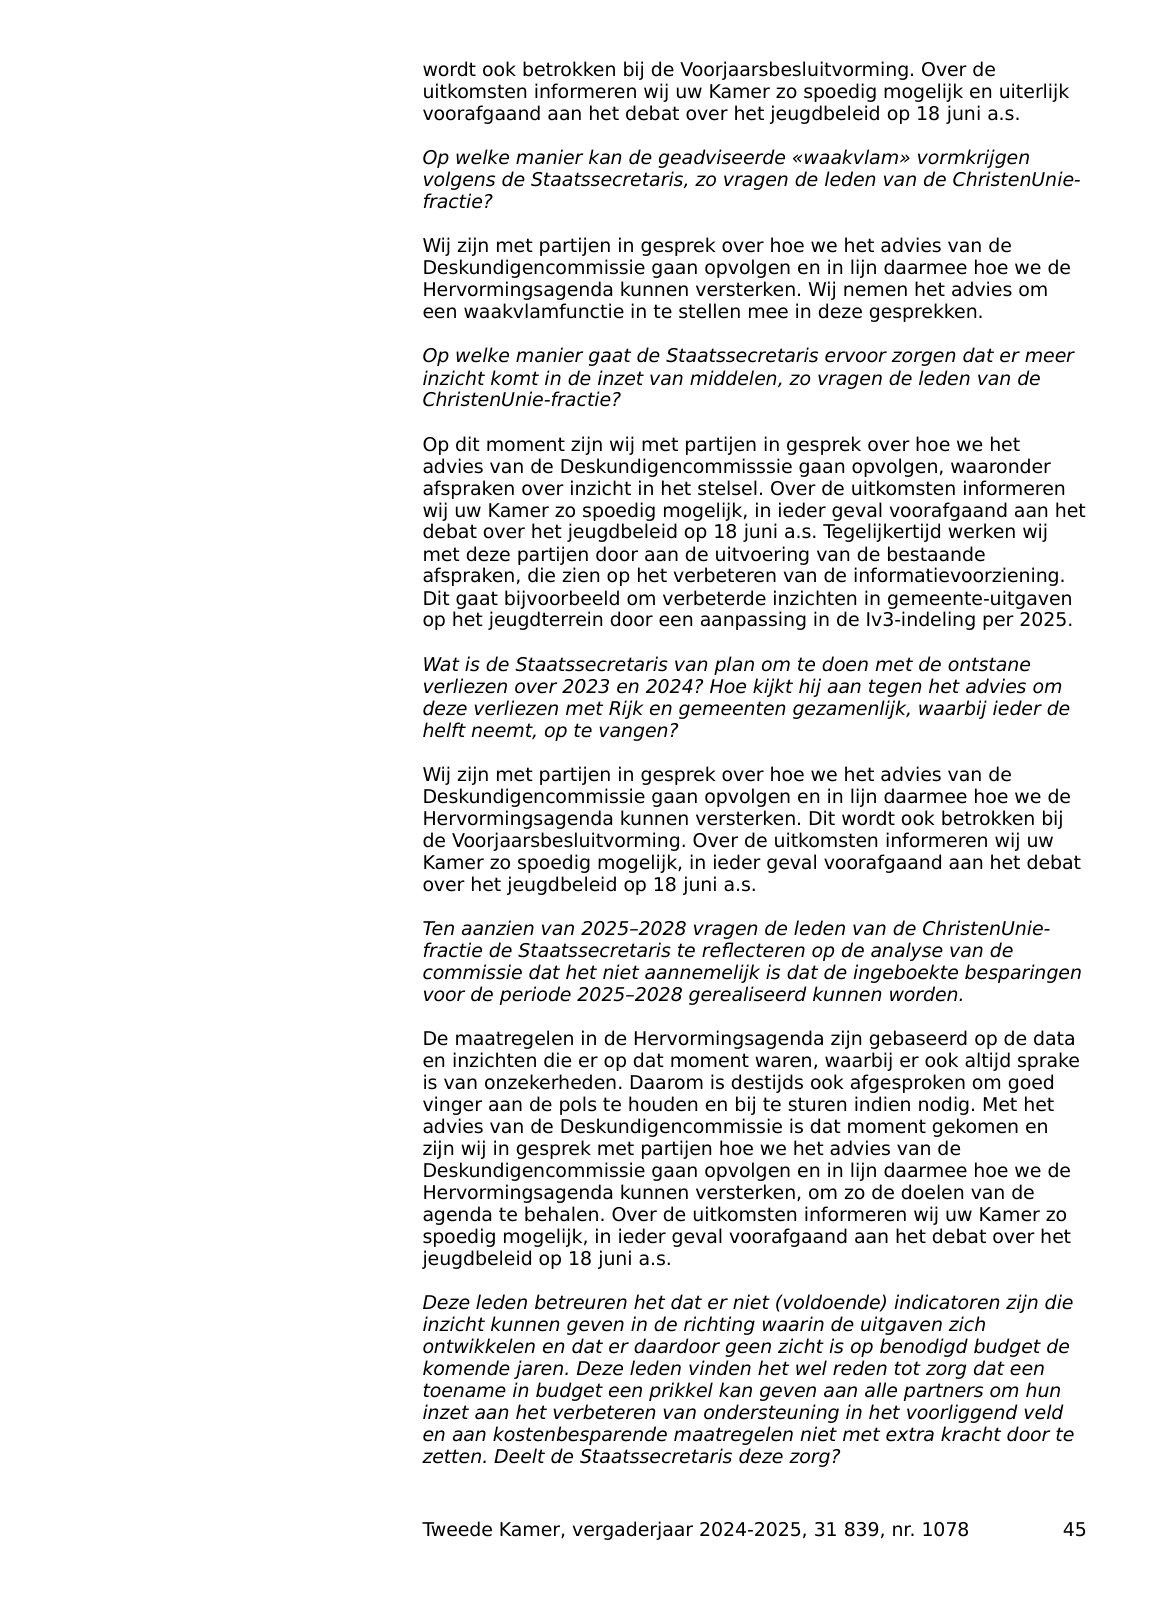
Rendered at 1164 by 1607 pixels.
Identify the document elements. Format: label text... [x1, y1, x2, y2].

text Wat is de Staatssecretaris van plan om te doen met de ontstane verliezen over 2023 en 2024? Hoe kijkt hij aan tegen het advies om deze verliezen met Rijk en gemeenten gezamenlijk, waarbij ieder de helft neemt, op te vangen? [422, 653, 1087, 741]
text wordt ook betrokken bij de Voorjaarsbesluitvorming. Over de uitkomsten informeren wij uw Kamer zo spoedig mogelijk en uiterlijk voorafgaand aan het debat over het jeugdbeleid op 18 juni a.s. [422, 59, 1087, 125]
text Op welke manier gaat de Staatssecretaris ervoor zorgen dat er meer inzicht komt in de inzet van middelen, zo vragen de leden van de ChristenUnie-fractie? [422, 345, 1087, 411]
text Wij zijn met partijen in gesprek over hoe we het advies van de Deskundigencommissie gaan opvolgen en in lijn daarmee hoe we de Hervormingsagenda kunnen versterken. Wij nemen het advies om een waakvlamfunctie in te stellen mee in deze gesprekken. [422, 235, 1087, 323]
text Wij zijn met partijen in gesprek over hoe we het advies van de Deskundigencommissie gaan opvolgen en in lijn daarmee hoe we de Hervormingsagenda kunnen versterken. Dit wordt ook betrokken bij de Voorjaarsbesluitvorming. Over de uitkomsten informeren wij uw Kamer zo spoedig mogelijk, in ieder geval voorafgaand aan het debat over het jeugdbeleid op 18 juni a.s. [422, 764, 1087, 896]
text Ten aanzien van 2025–2028 vragen de leden van de ChristenUnie-fractie de Staatssecretaris te reflecteren op de analyse van de commissie dat het niet aannemelijk is dat de ingeboekte besparingen voor de periode 2025–2028 gerealiseerd kunnen worden. [422, 918, 1087, 1006]
text Op dit moment zijn wij met partijen in gesprek over hoe we het advies van de Deskundigencommisssie gaan opvolgen, waaronder afspraken over inzicht in het stelsel. Over de uitkomsten informeren wij uw Kamer zo spoedig mogelijk, in ieder geval voorafgaand aan het debat over het jeugdbeleid op 18 juni a.s. Tegelijkertijd werken wij met deze partijen door aan de uitvoering van de bestaande afspraken, die zien op het verbeteren van de informatievoorziening. Dit gaat bijvoorbeeld om verbeterde inzichten in gemeente-uitgaven op het jeugdterrein door een aanpassing in de Iv3-indeling per 2025. [422, 433, 1087, 631]
text Deze leden betreuren het dat er niet (voldoende) indicatoren zijn die inzicht kunnen geven in de richting waarin de uitgaven zich ontwikkelen en dat er daardoor geen zicht is op benodigd budget de komende jaren. Deze leden vinden het wel reden tot zorg dat een toename in budget een prikkel kan geven aan alle partners om hun inzet aan het verbeteren van ondersteuning in het voorliggend veld en aan kostenbesparende maatregelen niet met extra kracht door te zetten. Deelt de Staatssecretaris deze zorg? [422, 1292, 1087, 1468]
text Op welke manier kan de geadviseerde «waakvlam» vormkrijgen volgens de Staatssecretaris, zo vragen de leden van de ChristenUnie-fractie? [422, 147, 1087, 213]
text De maatregelen in de Hervormingsagenda zijn gebaseerd op de data en inzichten die er op dat moment waren, waarbij er ook altijd sprake is van onzekerheden. Daarom is destijds ook afgesproken om goed vinger aan de pols te houden en bij te sturen indien nodig. Met het advies van de Deskundigencommissie is dat moment gekomen en zijn wij in gesprek met partijen hoe we het advies van de Deskundigencommissie gaan opvolgen en in lijn daarmee hoe we de Hervormingsagenda kunnen versterken, om zo de doelen van de agenda te behalen. Over de uitkomsten informeren wij uw Kamer zo spoedig mogelijk, in ieder geval voorafgaand aan het debat over het jeugdbeleid op 18 juni a.s. [422, 1028, 1087, 1269]
